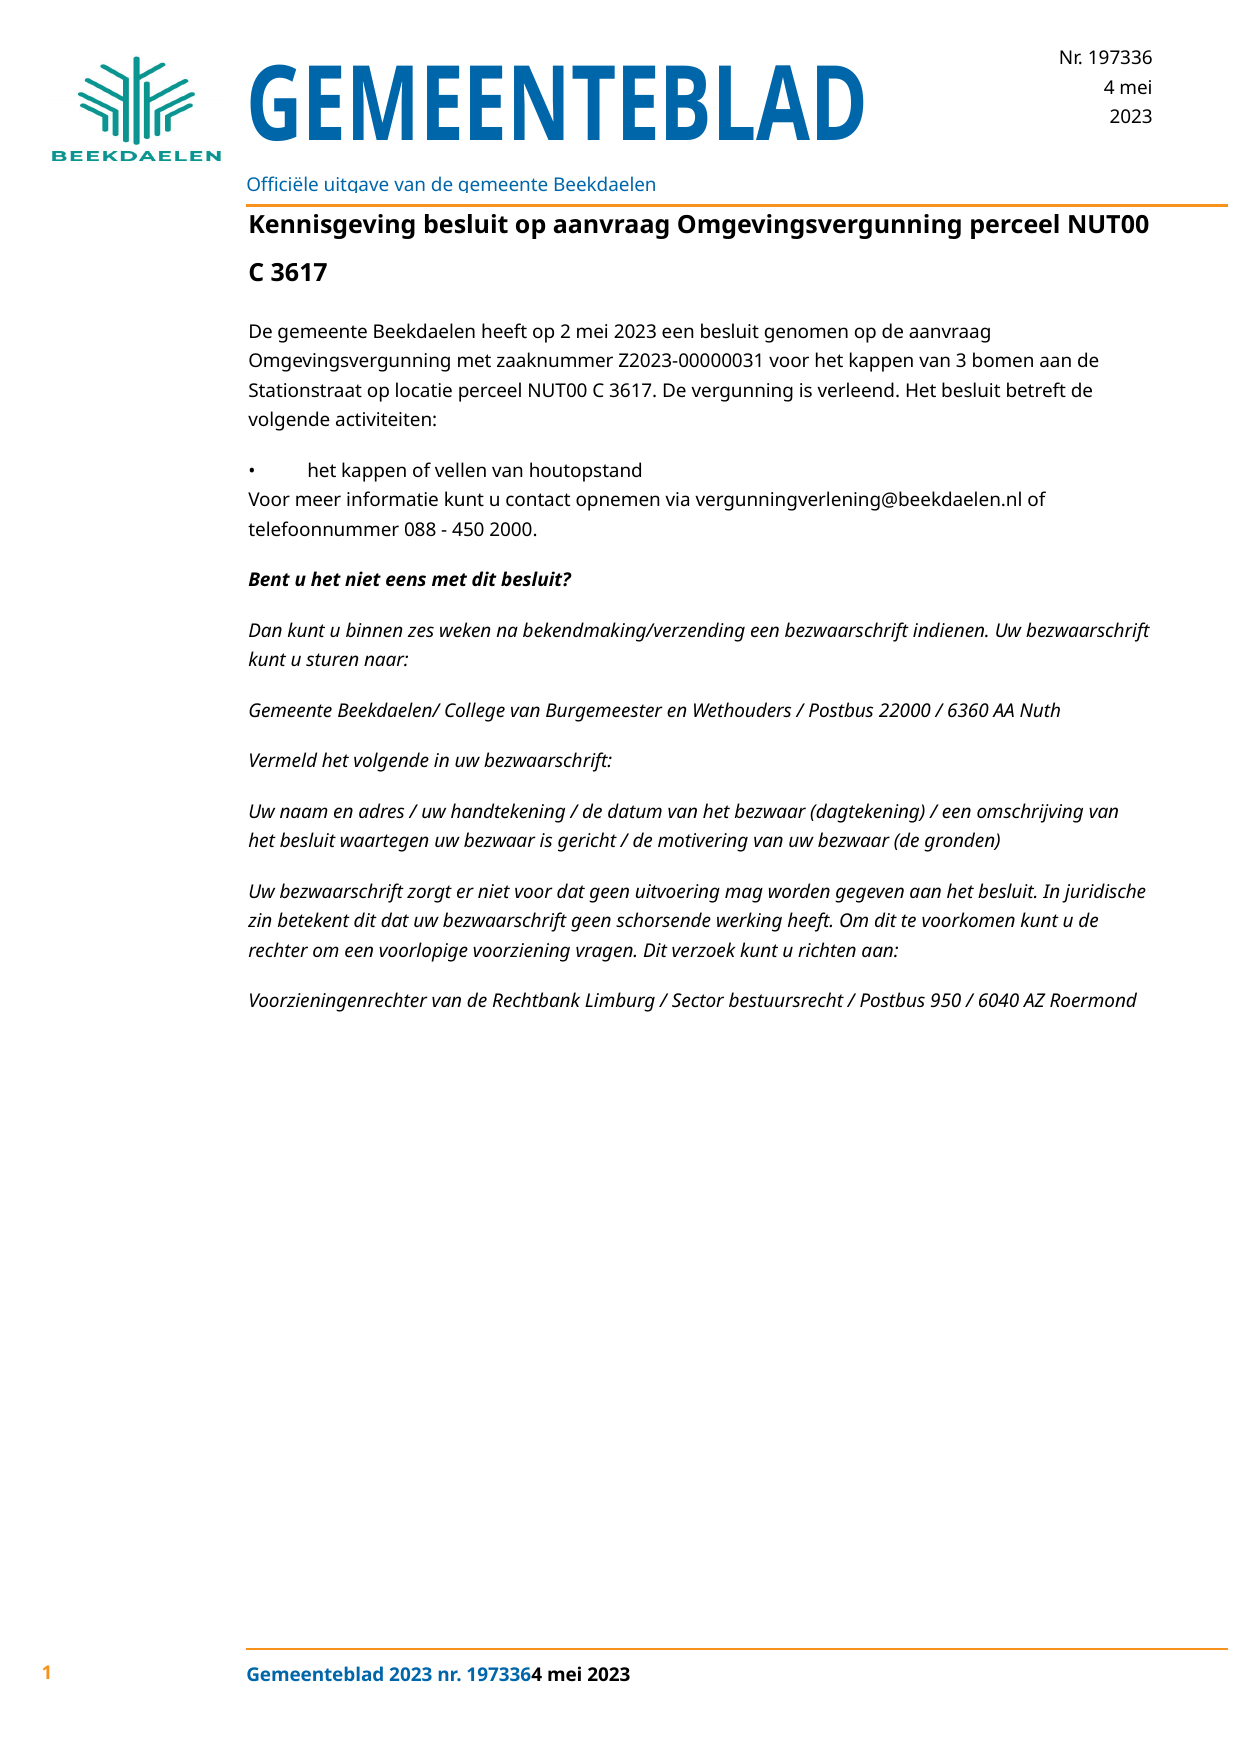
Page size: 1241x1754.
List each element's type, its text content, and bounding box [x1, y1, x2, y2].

picture [41, 47, 231, 172]
text Vermeld het volgende in uw bezwaarschrift: [248, 747, 1152, 773]
text Uw naam en adres / uw handtekening / de datum van het bezwaar (dagtekening) / een omschrijving van het besluit waartegen uw bezwaar is gericht / de motivering van uw bezwaar (de gronden) [248, 798, 1152, 853]
text Voorzieningenrechter van de Rechtbank Limburg / Sector bestuursrecht / Postbus 950 / 6040 AZ Roermond [248, 987, 1152, 1013]
text Voor meer informatie kunt u contact opnemen via vergunningverlening@beekdaelen.nl of telefoonnummer 088 - 450 2000. [248, 487, 1152, 542]
list het kappen of vellen van houtopstand [248, 457, 1152, 483]
text Dan kunt u binnen zes weken na bekendmaking/verzending een bezwaarschrift indienen. Uw bezwaarschrift kunt u sturen naar: [248, 617, 1152, 672]
text De gemeente Beekdaelen heeft op 2 mei 2023 een besluit genomen op de aanvraag Omgevingsvergunning met zaaknummer Z2023-00000031 voor het kappen van 3 bomen aan de Stationstraat op locatie perceel NUT00 C 3617. De vergunning is verleend. Het besluit betreft de volgende activiteiten: [248, 318, 1152, 432]
text Kennisgeving besluit op aanvraag Omgevingsvergunning perceel NUT00 C 3617 [248, 207, 1152, 288]
text Bent u het niet eens met dit besluit? [248, 567, 1152, 592]
text Uw bezwaarschrift zorgt er niet voor dat geen uitvoering mag worden gegeven aan het besluit. In juridische zin betekent dit dat uw bezwaarschrift geen schorsende werking heeft. Om dit te voorkomen kunt u de rechter om een voorlopige voorziening vragen. Dit verzoek kunt u richten aan: [248, 878, 1152, 963]
text Gemeente Beekdaelen/ College van Burgemeester en Wethouders / Postbus 22000 / 6360 AA Nuth [248, 697, 1152, 723]
